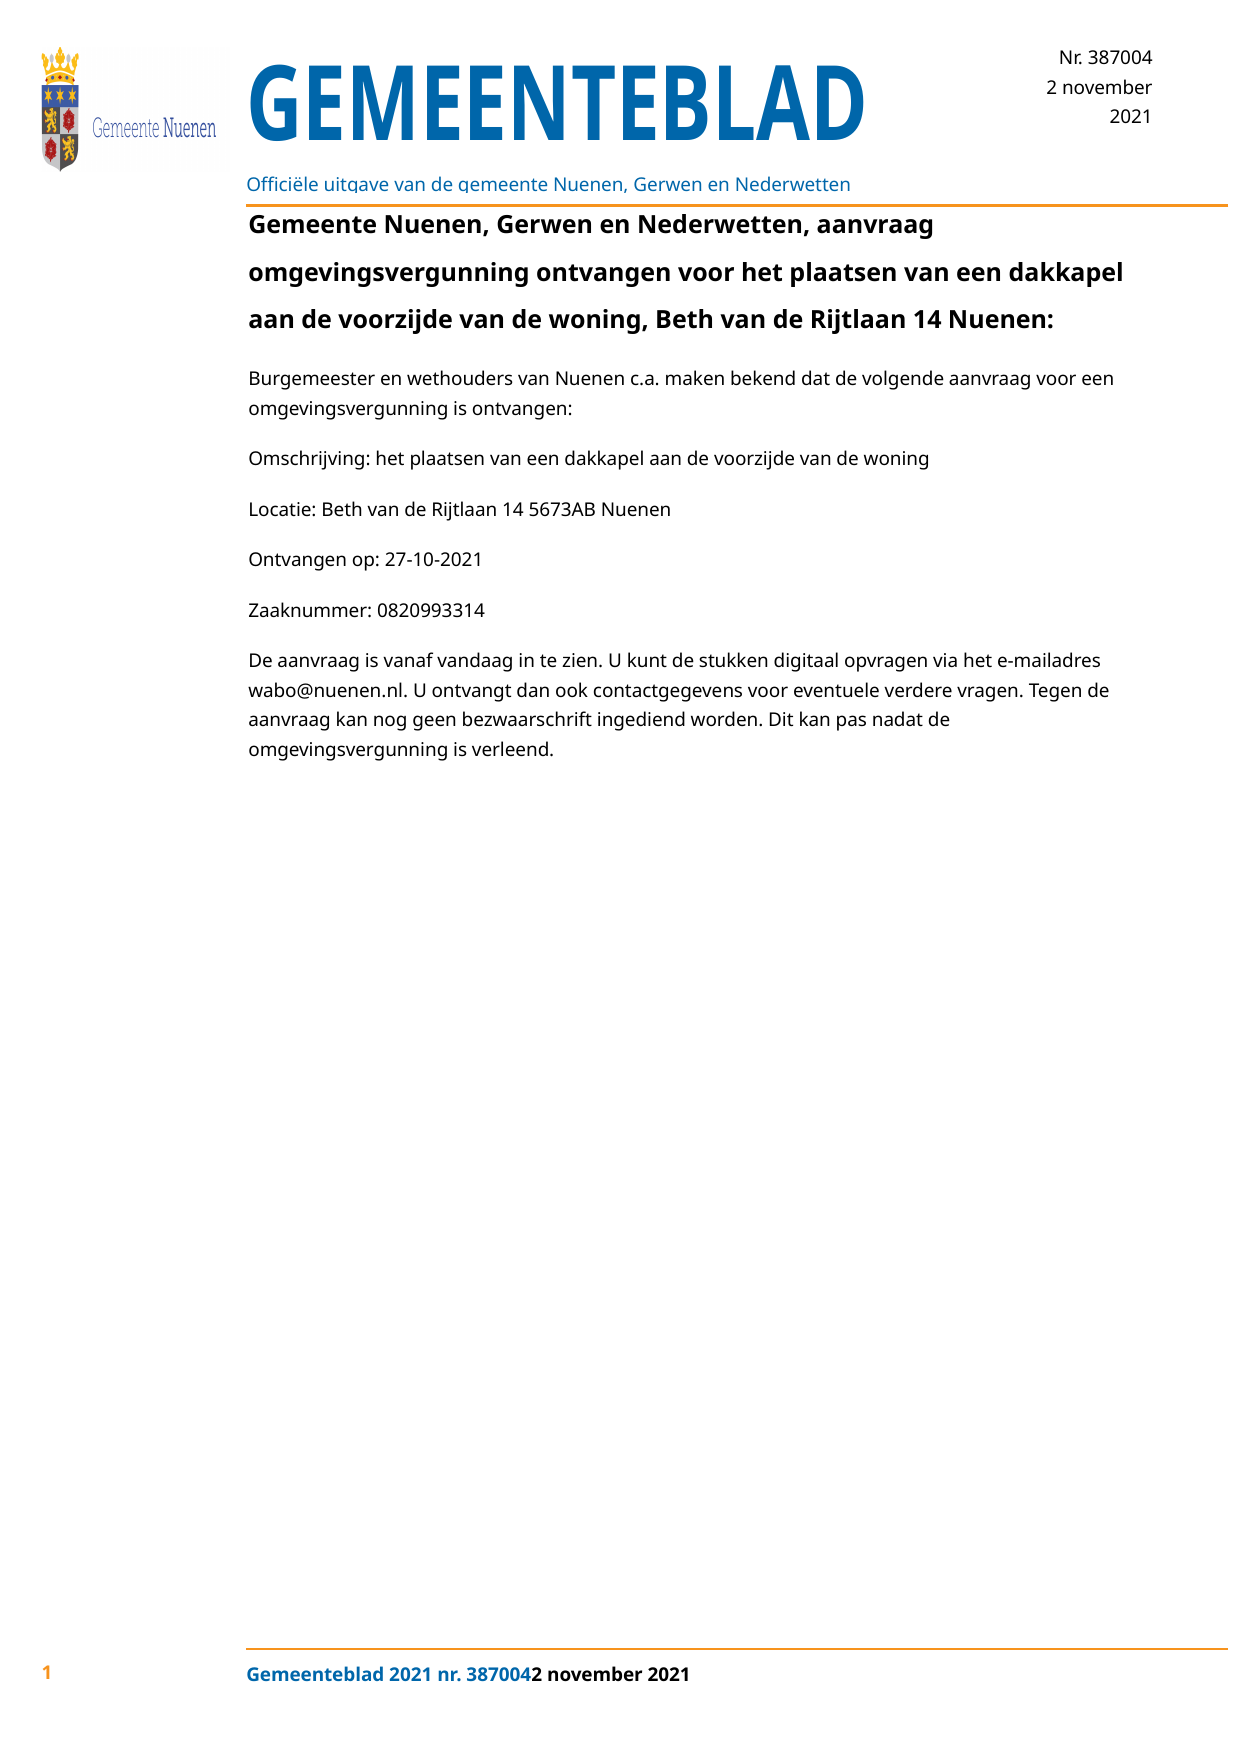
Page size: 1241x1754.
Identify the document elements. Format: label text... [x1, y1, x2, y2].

text Gemeente Nuenen, Gerwen en Nederwetten, aanvraag omgevingsvergunning ontvangen voor het plaatsen van een dakkapel aan de voorzijde van de woning, Beth van de Rijtlaan 14 Nuenen: [248, 207, 1152, 336]
text Locatie: Beth van de Rijtlaan 14 5673AB Nuenen [248, 496, 1152, 522]
text Ontvangen op: 27-10-2021 [248, 546, 1152, 572]
text Burgemeester en wethouders van Nuenen c.a. maken bekend dat de volgende aanvraag voor een omgevingsvergunning is ontvangen: [248, 366, 1152, 421]
text De aanvraag is vanaf vandaag in te zien. U kunt de stukken digitaal opvragen via het e-mailadres wabo@nuenen.nl. U ontvangt dan ook contactgegevens voor eventuele verdere vragen. Tegen de aanvraag kan nog geen bezwaarschrift ingediend worden. Dit kan pas nadat de omgevingsvergunning is verleend. [248, 647, 1152, 762]
text Omschrijving: het plaatsen van een dakkapel aan de voorzijde van de woning [248, 446, 1152, 471]
picture [41, 47, 231, 172]
text Zaaknummer: 0820993314 [248, 597, 1152, 622]
